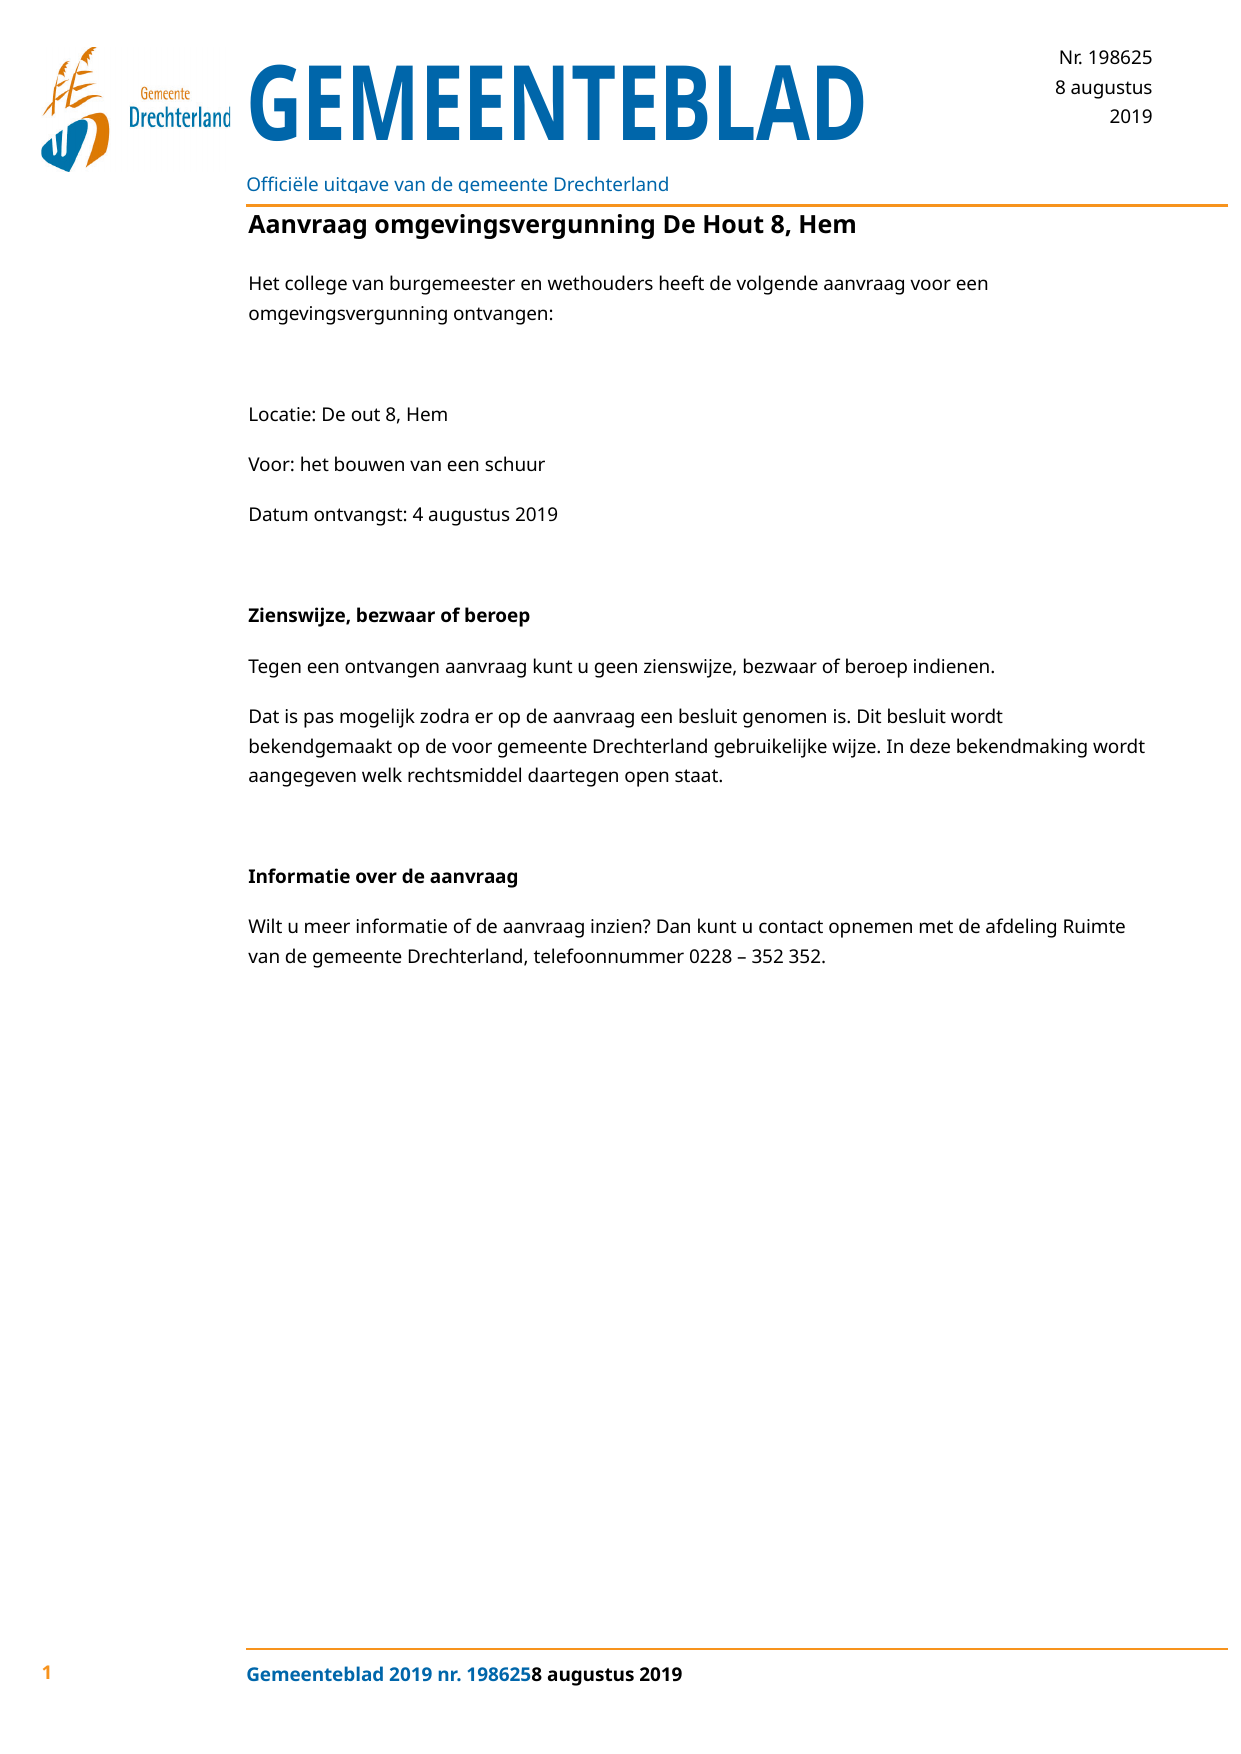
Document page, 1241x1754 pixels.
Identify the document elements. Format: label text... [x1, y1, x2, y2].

picture [41, 158, 64, 172]
picture [226, 115, 231, 124]
text Dat is pas mogelijk zodra er op de aanvraag een besluit genomen is. Dit besluit wordt bekendgemaakt op de voor gemeente Drechterland gebruikelijke wijze. In deze bekendmaking wordt aangegeven welk rechtsmiddel daartegen open staat. [248, 703, 1152, 788]
text Het college van burgemeester en wethouders heeft de volgende aanvraag voor een omgevingsvergunning ontvangen: [248, 270, 1152, 326]
text Locatie: De out 8, Hem [248, 401, 1152, 426]
text Tegen een ontvangen aanvraag kunt u geen zienswijze, bezwaar of beroep indienen. [248, 653, 1152, 678]
text Zienswijze, bezwaar of beroep [248, 602, 1152, 628]
text Voor: het bouwen van een schuur [248, 451, 1152, 477]
text Wilt u meer informatie of de aanvraag inzien? Dan kunt u contact opnemen met de afdeling Ruimte van de gemeente Drechterland, telefoonnummer 0228 – 352 352. [248, 914, 1152, 969]
text Datum ontvangst: 4 augustus 2019 [248, 502, 1152, 527]
picture [41, 47, 231, 172]
text Aanvraag omgevingsvergunning De Hout 8, Hem [248, 207, 1152, 241]
text Informatie over de aanvraag [248, 863, 1152, 889]
